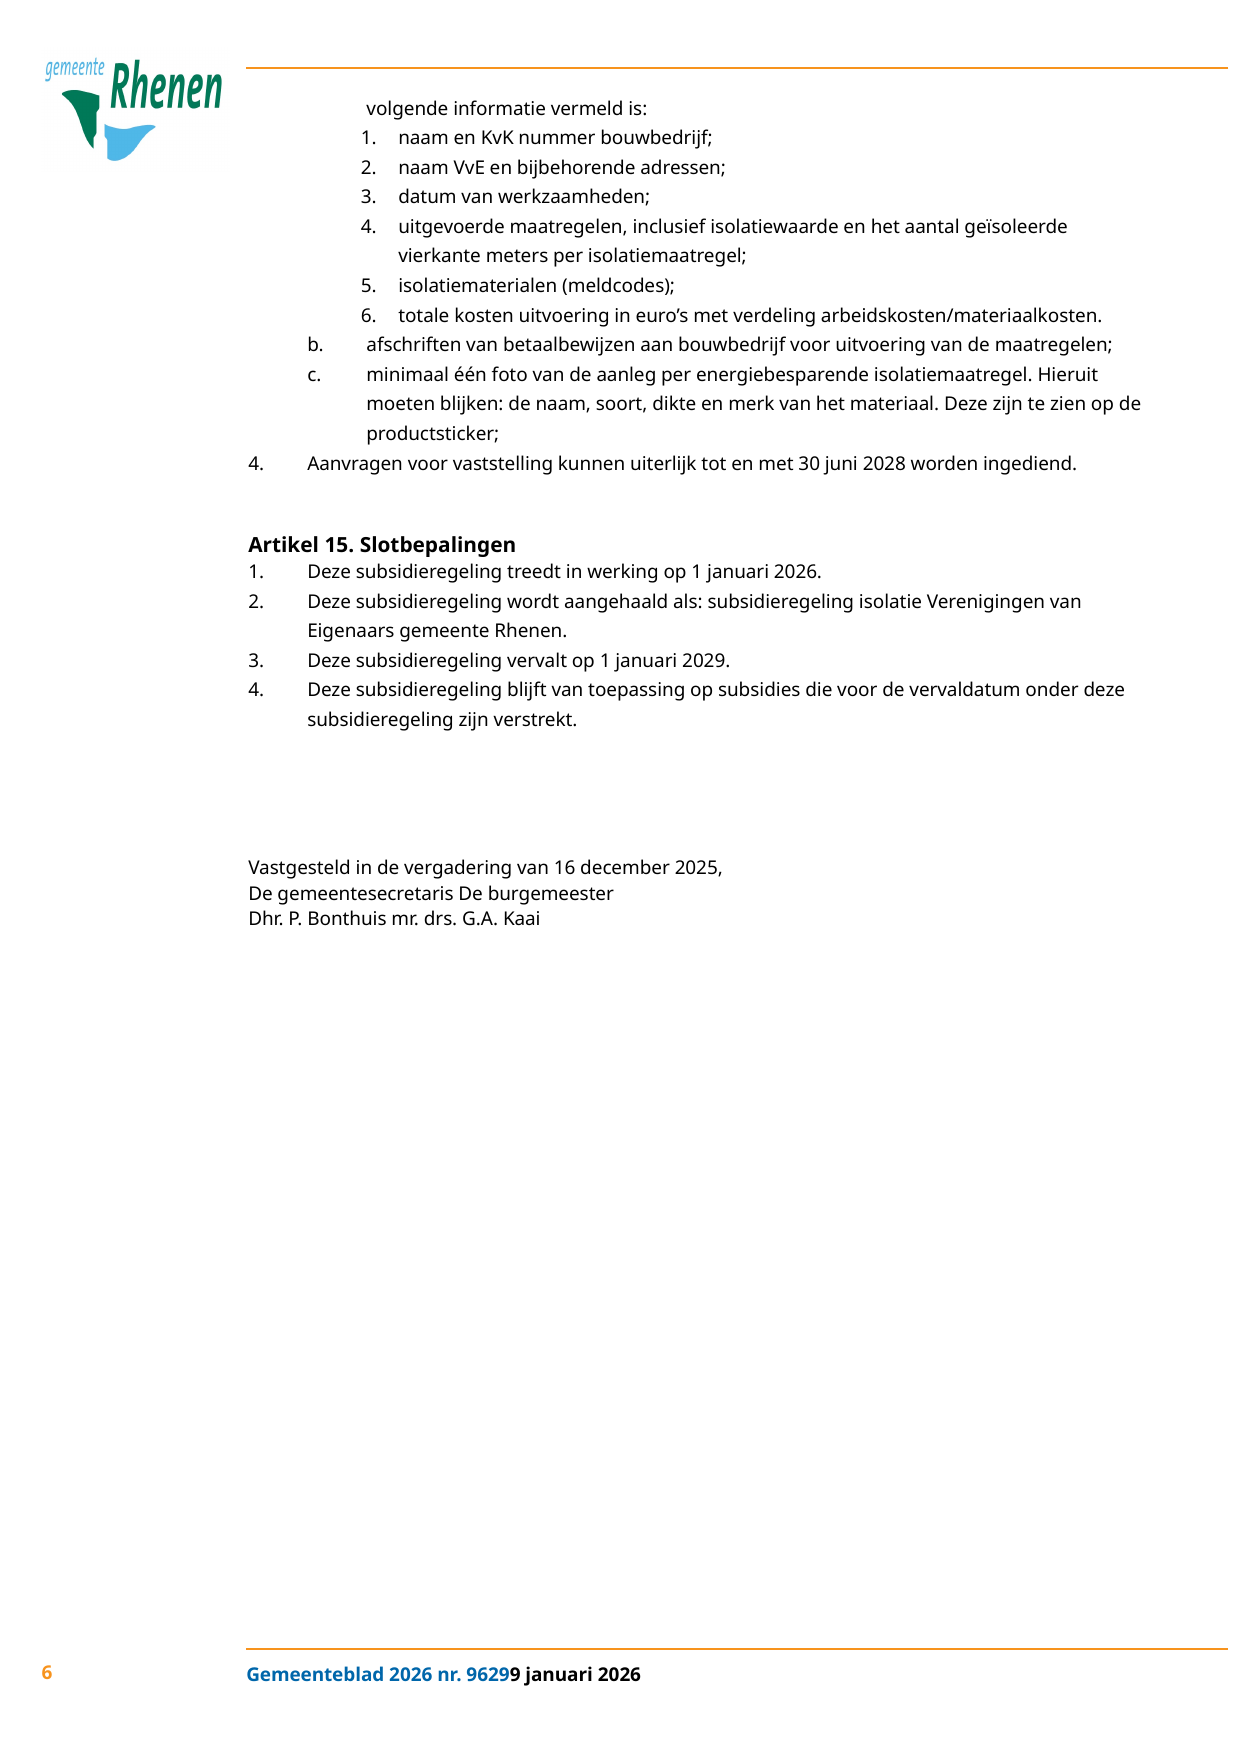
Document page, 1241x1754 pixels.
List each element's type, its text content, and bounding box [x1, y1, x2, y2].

list Deze subsidieregeling blijft van toepassing op subsidies die voor de vervaldatum onder deze subsidieregeling zijn verstrekt. [248, 677, 1152, 732]
list naam VvE en bijbehorende adressen; [361, 154, 1152, 180]
list totale kosten uitvoering in euro’s met verdeling arbeidskosten/materiaalkosten. [361, 302, 1152, 328]
text De gemeentesecretaris De burgemeester [248, 880, 1152, 906]
list Aanvragen voor vaststelling kunnen uiterlijk tot en met 30 juni 2028 worden ingediend. [248, 450, 1152, 476]
list isolatiematerialen (meldcodes); [361, 272, 1152, 298]
text Vastgesteld in de vergadering van 16 december 2025, [248, 854, 1152, 880]
picture [41, 47, 231, 172]
list volgende informatie vermeld is: [307, 95, 1152, 121]
text Dhr. P. Bonthuis mr. drs. G.A. Kaai [248, 906, 1152, 931]
list naam en KvK nummer bouwbedrijf; [361, 124, 1152, 150]
list datum van werkzaamheden; [361, 183, 1152, 209]
text Artikel 15. Slotbepalingen [248, 530, 1152, 558]
list afschriften van betaalbewijzen aan bouwbedrijf voor uitvoering van de maatregelen; [307, 331, 1152, 357]
list Deze subsidieregeling treedt in werking op 1 januari 2026. [248, 558, 1152, 584]
list Deze subsidieregeling wordt aangehaald als: subsidieregeling isolatie Verenigingen van Eigenaars gemeente Rhenen. [248, 588, 1152, 643]
list Deze subsidieregeling vervalt op 1 januari 2029. [248, 647, 1152, 673]
list minimaal één foto van de aanleg per energiebesparende isolatiemaatregel. Hieruit moeten blijken: de naam, soort, dikte en merk van het materiaal. Deze zijn te zien op de productsticker; [307, 361, 1152, 446]
list uitgevoerde maatregelen, inclusief isolatiewaarde en het aantal geïsoleerde vierkante meters per isolatiemaatregel; [361, 213, 1152, 268]
